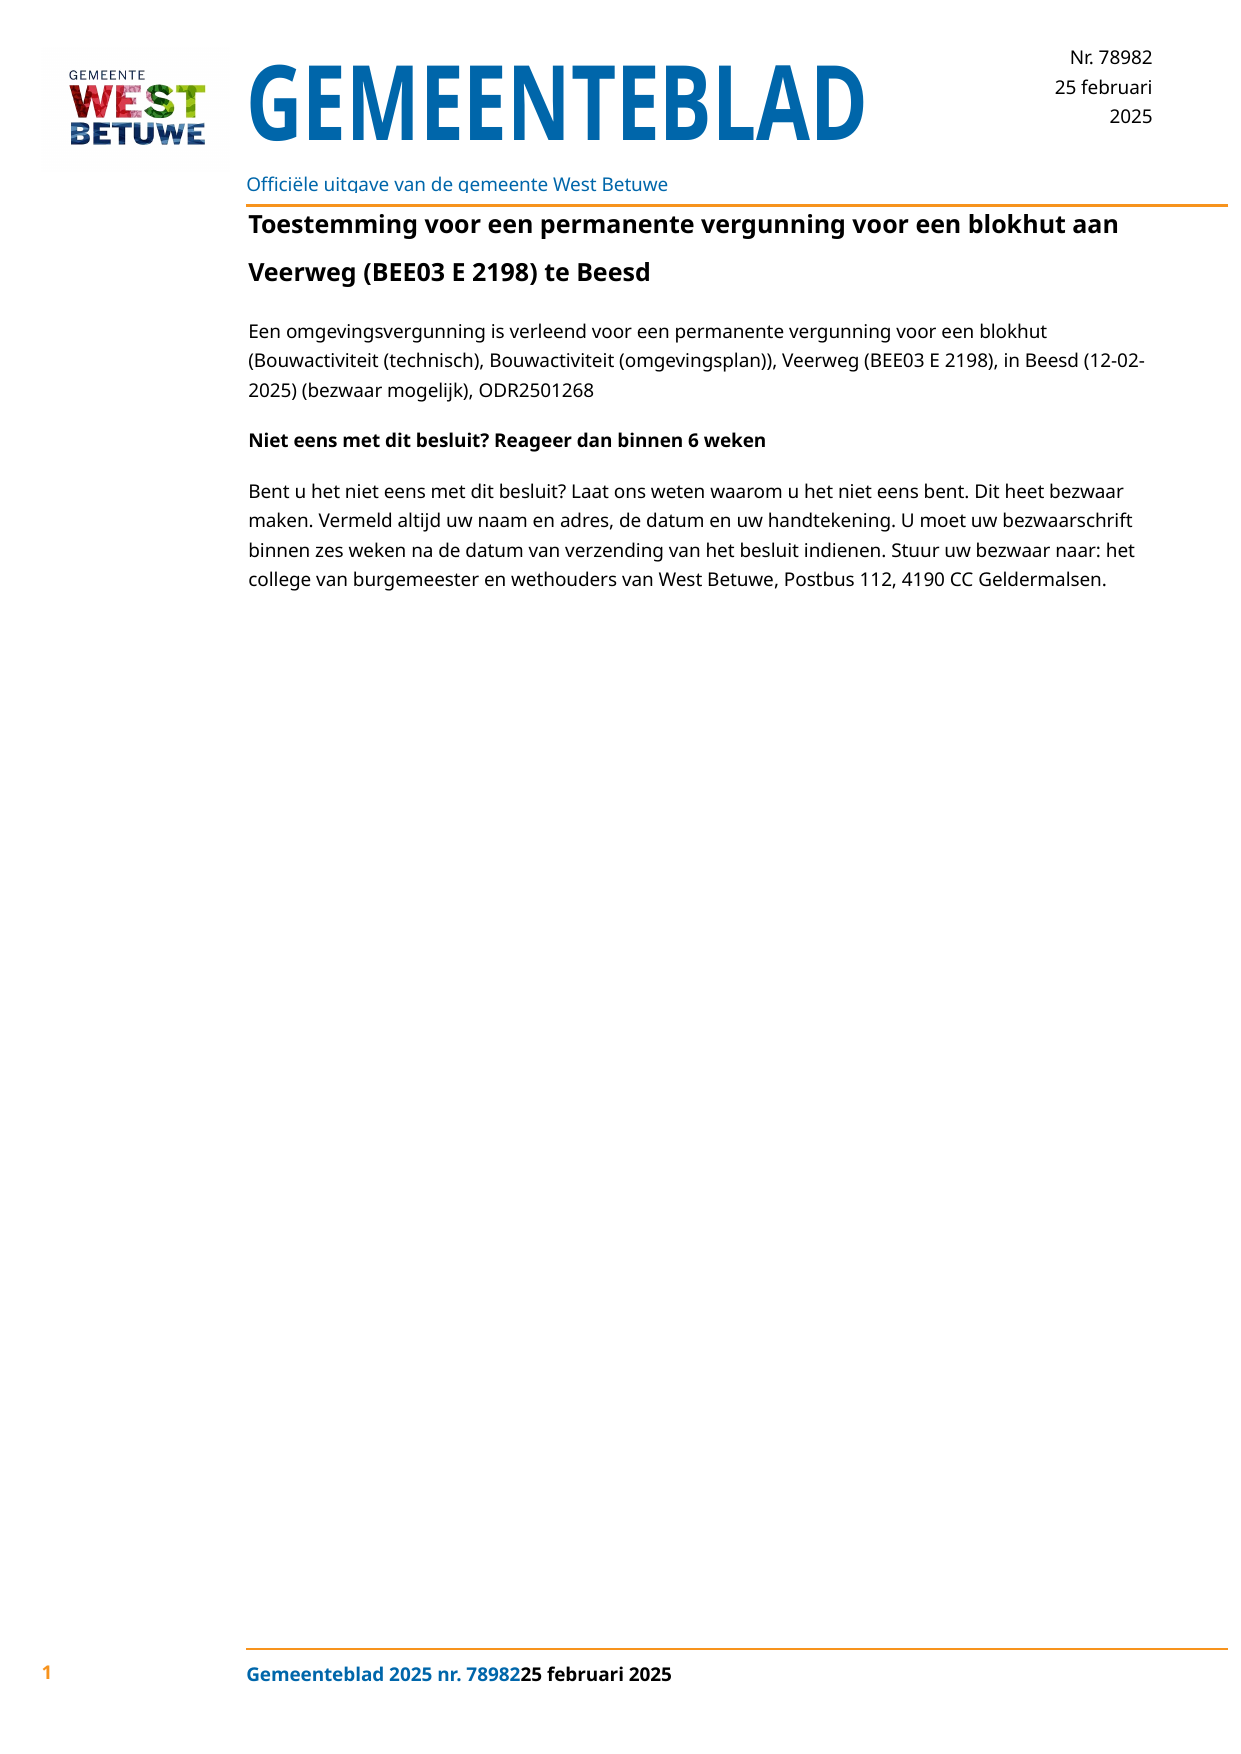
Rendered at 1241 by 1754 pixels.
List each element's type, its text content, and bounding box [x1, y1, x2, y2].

text Een omgevingsvergunning is verleend voor een permanente vergunning voor een blokhut (Bouwactiviteit (technisch), Bouwactiviteit (omgevingsplan)), Veerweg (BEE03 E 2198), in Beesd (12-02-2025) (bezwaar mogelijk), ODR2501268 [248, 318, 1152, 403]
text Toestemming voor een permanente vergunning voor een blokhut aan Veerweg (BEE03 E 2198) te Beesd [248, 207, 1152, 288]
text Niet eens met dit besluit? Reageer dan binnen 6 weken [248, 427, 1152, 453]
text Bent u het niet eens met dit besluit? Laat ons weten waarom u het niet eens bent. Dit heet bezwaar maken. Vermeld altijd uw naam en adres, de datum en uw handtekening. U moet uw bezwaarschrift binnen zes weken na de datum van verzending van het besluit indienen. Stuur uw bezwaar naar: het college van burgemeester en wethouders van West Betuwe, Postbus 112, 4190 CC Geldermalsen. [248, 478, 1152, 592]
picture [41, 47, 231, 172]
